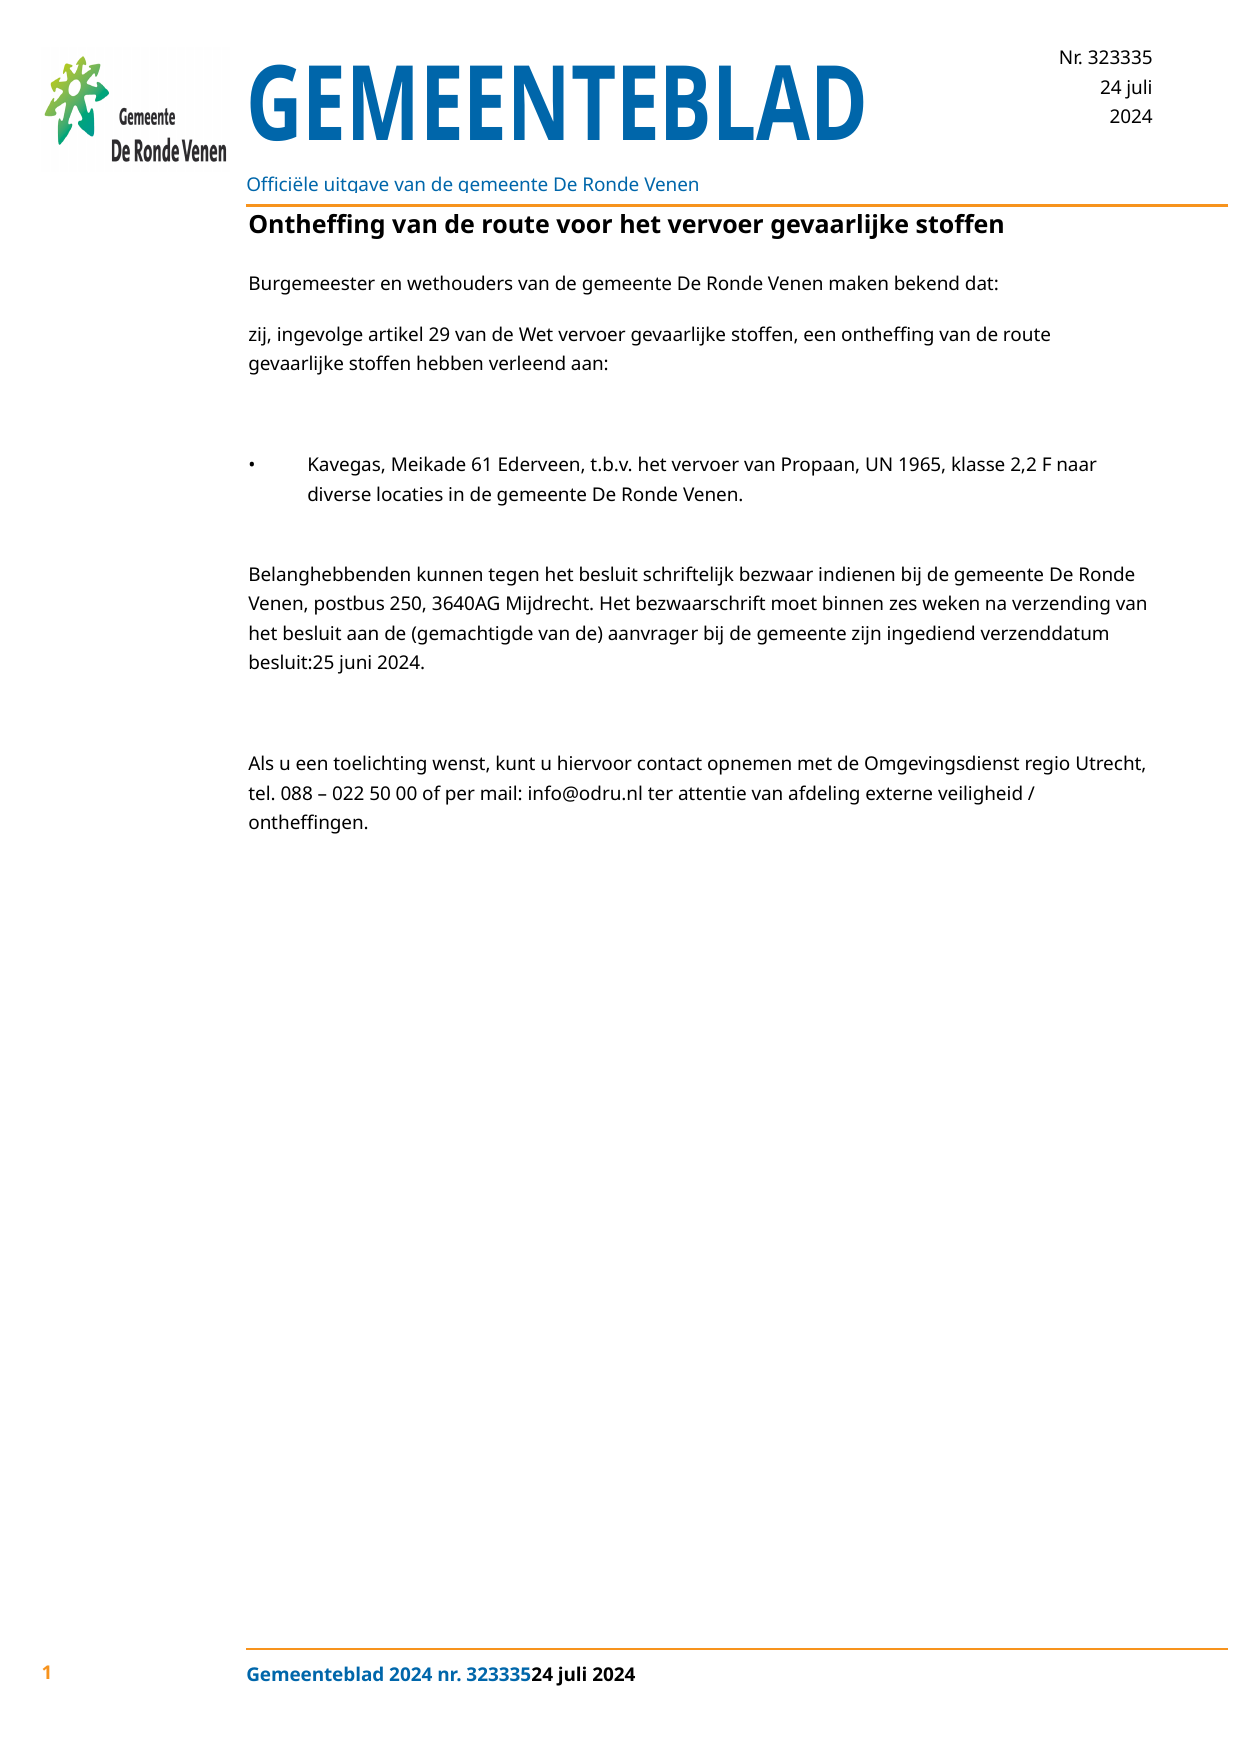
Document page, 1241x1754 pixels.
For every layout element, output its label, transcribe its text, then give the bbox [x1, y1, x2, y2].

text Burgemeester en wethouders van de gemeente De Ronde Venen maken bekend dat: [248, 270, 1152, 296]
text Als u een toelichting wenst, kunt u hiervoor contact opnemen met de Omgevingsdienst regio Utrecht, tel. 088 – 022 50 00 of per mail: info@odru.nl ter attentie van afdeling externe veiligheid / ontheffingen. [248, 750, 1152, 835]
text zij, ingevolge artikel 29 van de Wet vervoer gevaarlijke stoffen, een ontheffing van de route gevaarlijke stoffen hebben verleend aan: [248, 321, 1152, 376]
list Kavegas, Meikade 61 Ederveen, t.b.v. het vervoer van Propaan, UN 1965, klasse 2,2 F naar diverse locaties in de gemeente De Ronde Venen. [248, 451, 1152, 506]
text Ontheffing van de route voor het vervoer gevaarlijke stoffen [248, 207, 1152, 241]
text Belanghebbenden kunnen tegen het besluit schriftelijk bezwaar indienen bij de gemeente De Ronde Venen, postbus 250, 3640AG Mijdrecht. Het bezwaarschrift moet binnen zes weken na verzending van het besluit aan de (gemachtigde van de) aanvrager bij de gemeente zijn ingediend verzenddatum besluit:25 juni 2024. [248, 561, 1152, 675]
picture [41, 47, 231, 172]
